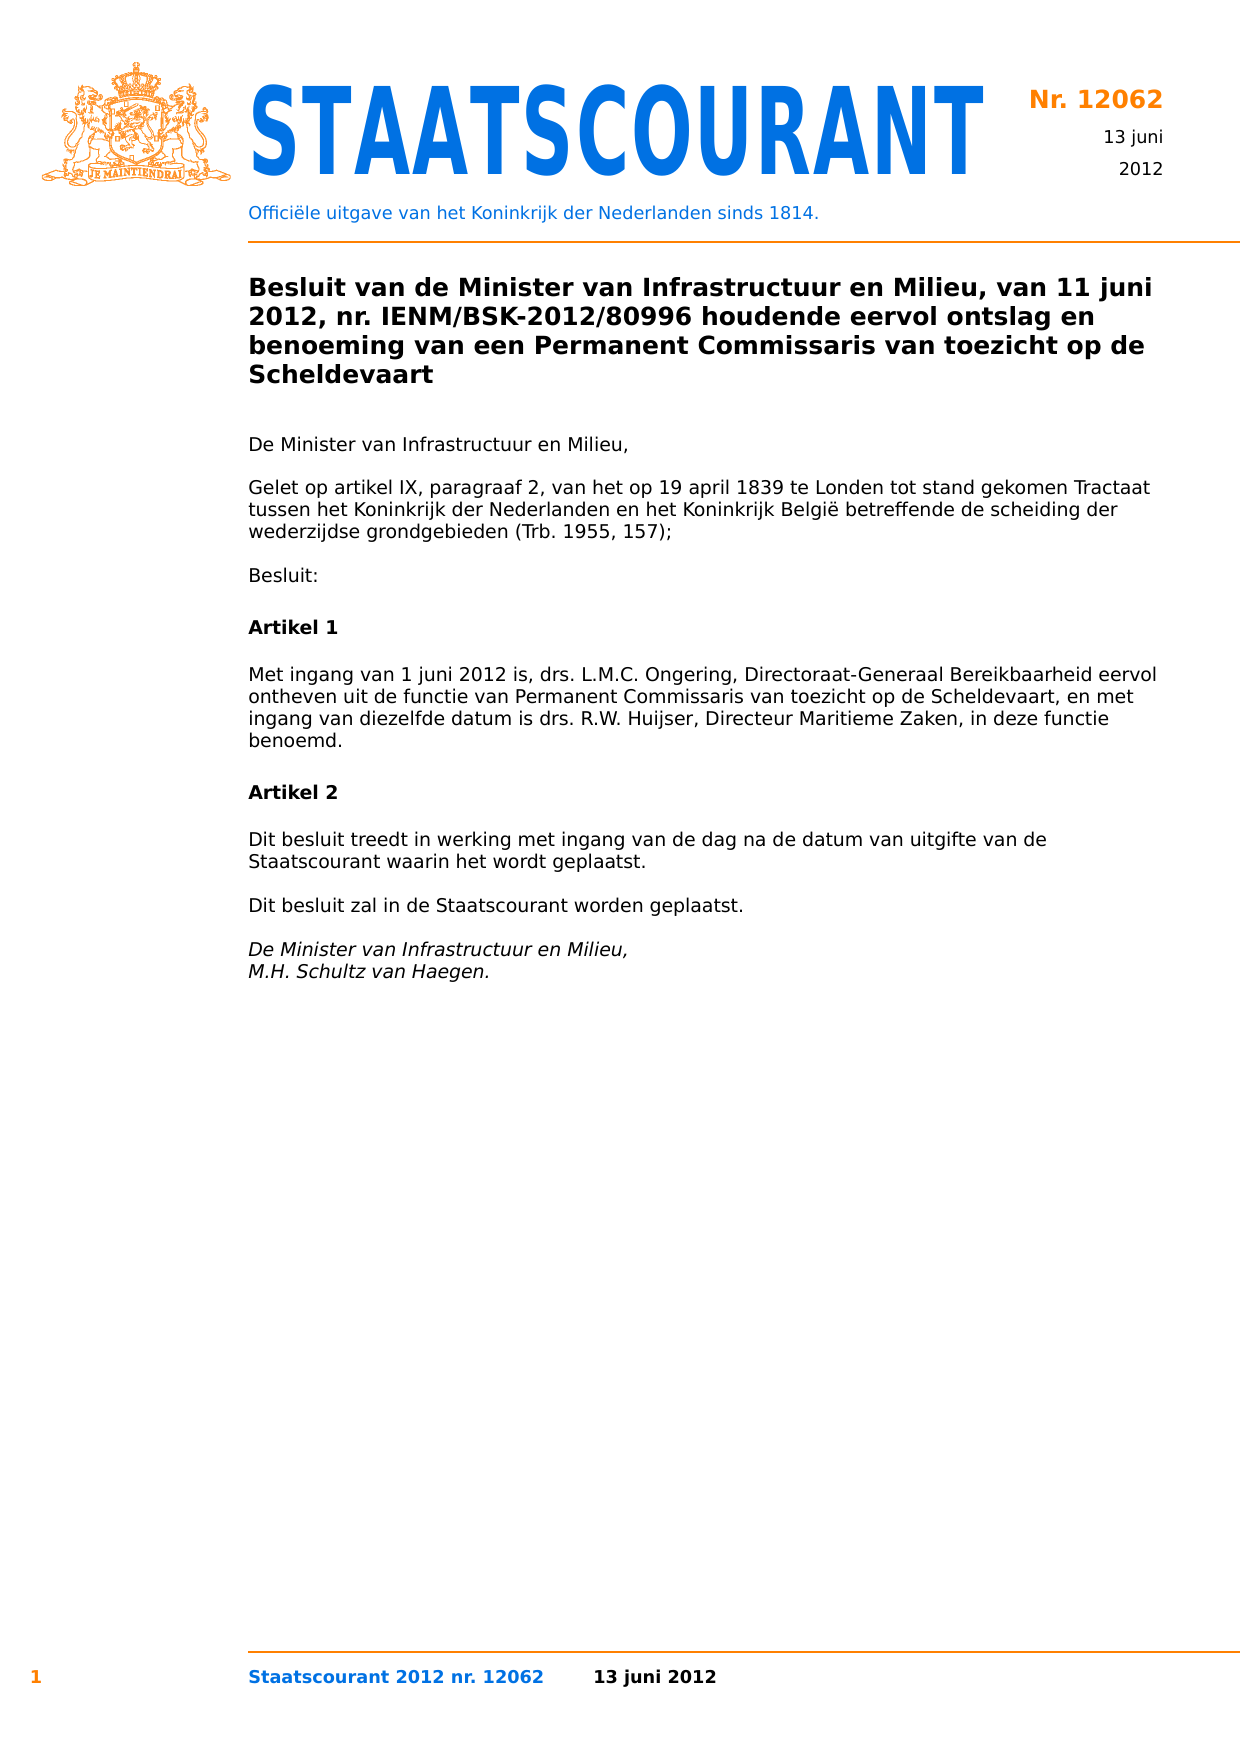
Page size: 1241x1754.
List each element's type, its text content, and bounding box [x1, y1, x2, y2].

text De Minister van Infrastructuur en Milieu, [248, 433, 1163, 455]
text De Minister van Infrastructuur en Milieu, M.H. Schultz van Haegen. [248, 939, 1163, 983]
table_header [25, 62, 248, 241]
table_cell 13 juni [998, 121, 1240, 153]
subtitle Artikel 2 [248, 782, 1163, 804]
text Besluit: [248, 565, 1163, 587]
text Dit besluit zal in de Staatscourant worden geplaatst. [248, 895, 1163, 917]
subtitle Besluit van de Minister van Infrastructuur en Milieu, van 11 juni 2012, nr. IENM/BSK-2012/80996 houdende eervol ontslag en benoeming van een Permanent Commissaris van toezicht op de Scheldevaart [248, 273, 1163, 390]
table_header STAATSCOURANT [248, 62, 998, 203]
picture [41, 62, 231, 186]
table_header Nr. 12062 [998, 62, 1240, 121]
subtitle Artikel 1 [248, 617, 1163, 639]
text Met ingang van 1 juni 2012 is, drs. L.M.C. Ongering, Directoraat-Generaal Bereikbaarheid eervol ontheven uit de functie van Permanent Commissaris van toezicht op de Scheldevaart, en met ingang van diezelfde datum is drs. R.W. Huijser, Directeur Maritieme Zaken, in deze functie benoemd. [248, 664, 1163, 752]
table_cell Officiële uitgave van het Koninkrijk der Nederlanden sinds 1814. [248, 203, 1240, 241]
text Dit besluit treedt in werking met ingang van de dag na de datum van uitgifte van de Staatscourant waarin het wordt geplaatst. [248, 829, 1163, 873]
table_cell 2012 [998, 153, 1240, 203]
text Gelet op artikel IX, paragraaf 2, van het op 19 april 1839 te Londen tot stand gekomen Tractaat tussen het Koninkrijk der Nederlanden en het Koninkrijk België betreffende de scheiding der wederzijdse grondgebieden (Trb. 1955, 157); [248, 477, 1163, 543]
